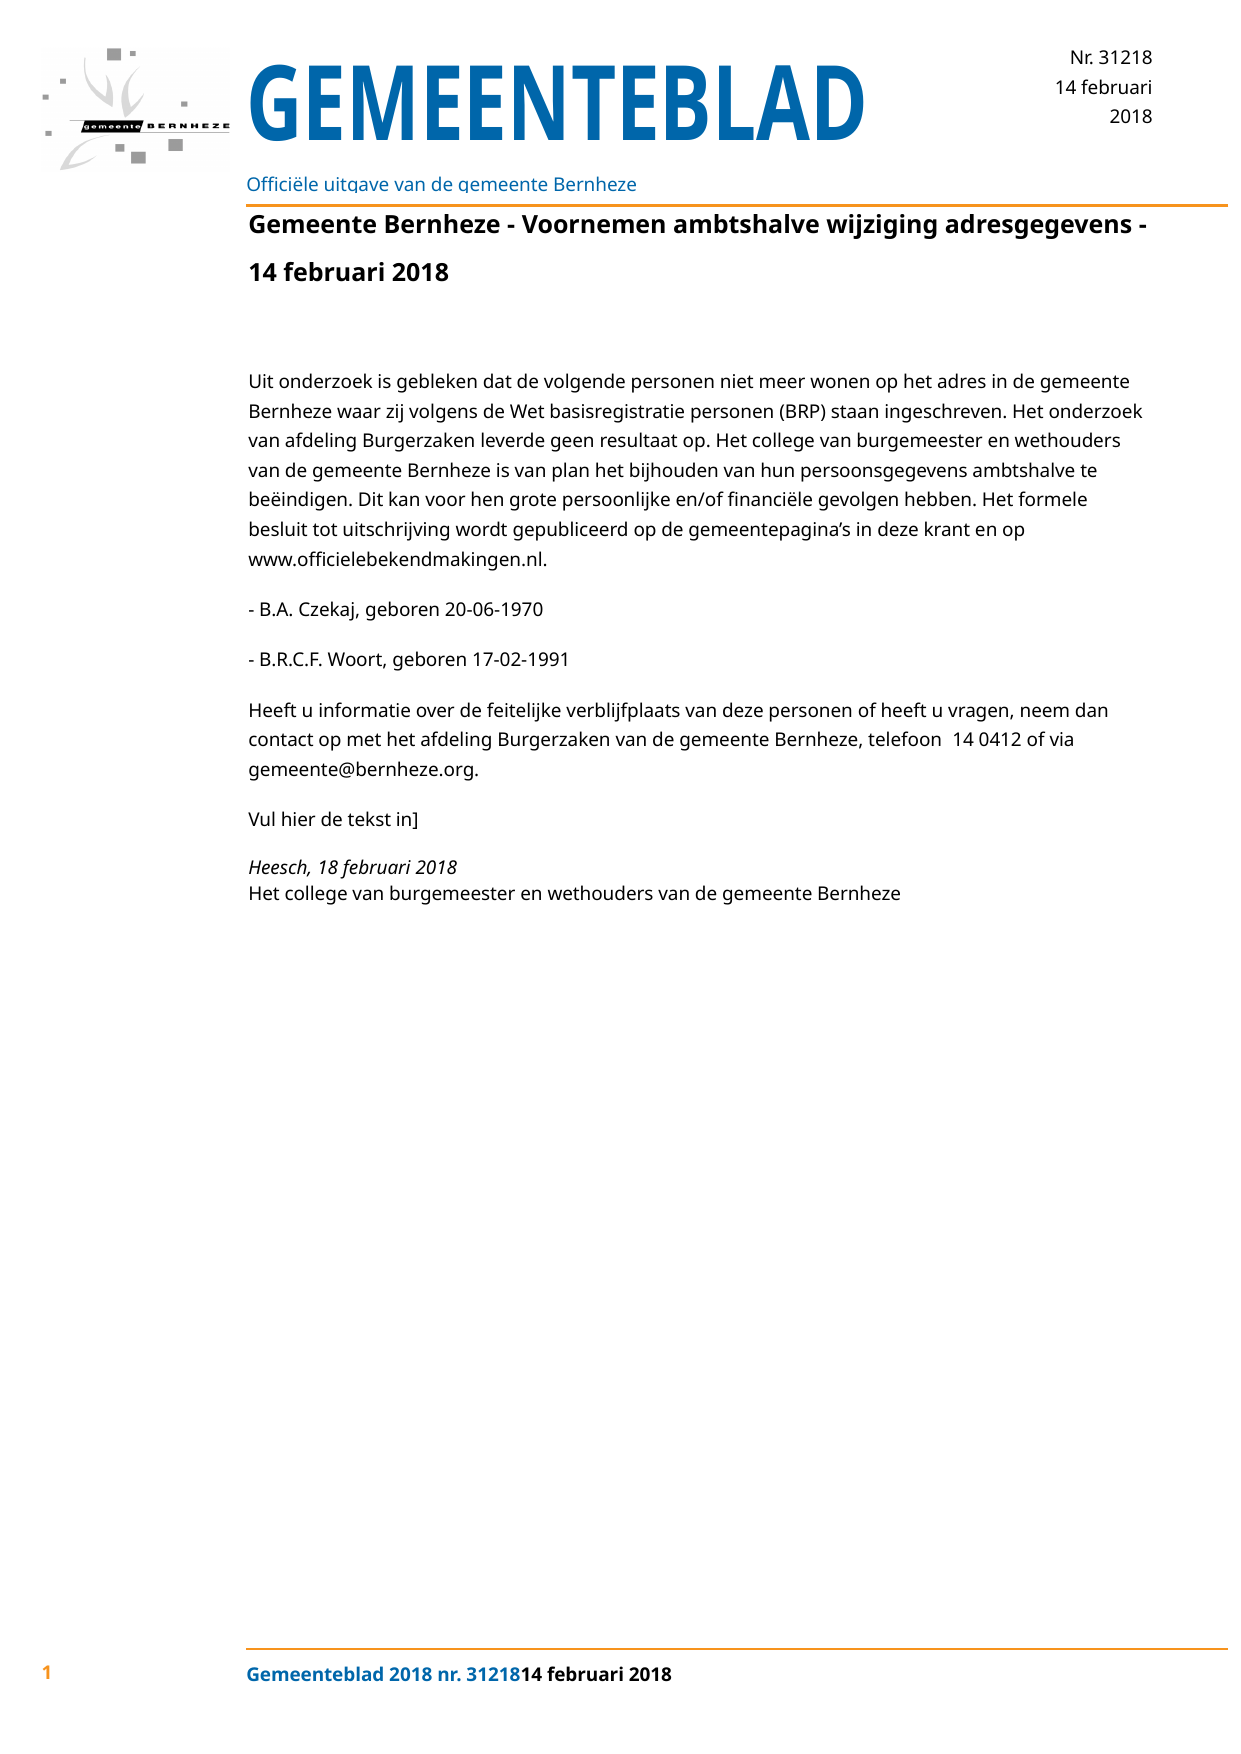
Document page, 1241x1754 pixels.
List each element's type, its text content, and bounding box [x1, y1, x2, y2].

picture [41, 47, 231, 172]
text - B.R.C.F. Woort, geboren 17-02-1991 [248, 647, 1152, 672]
text Het college van burgemeester en wethouders van de gemeente Bernheze [248, 880, 1152, 906]
text Vul hier de tekst in] [248, 807, 1152, 832]
text - B.A. Czekaj, geboren 20-06-1970 [248, 596, 1152, 622]
text Gemeente Bernheze - Voornemen ambtshalve wijziging adresgegevens - 14 februari 2018 [248, 207, 1152, 288]
text Uit onderzoek is gebleken dat de volgende personen niet meer wonen op het adres in de gemeente Bernheze waar zij volgens de Wet basisregistratie personen (BRP) staan ingeschreven. Het onderzoek van afdeling Burgerzaken leverde geen resultaat op. Het college van burgemeester en wethouders van de gemeente Bernheze is van plan het bijhouden van hun persoonsgegevens ambtshalve te beëindigen. Dit kan voor hen grote persoonlijke en/of financiële gevolgen hebben. Het formele besluit tot uitschrijving wordt gepubliceerd op de gemeentepagina’s in deze krant en op www.officielebekendmakingen.nl. [248, 368, 1152, 572]
text Heesch, 18 februari 2018 [248, 854, 1152, 880]
text Heeft u informatie over de feitelijke verblijfplaats van deze personen of heeft u vragen, neem dan contact op met het afdeling Burgerzaken van de gemeente Bernheze, telefoon 14 0412 of via gemeente@bernheze.org. [248, 697, 1152, 782]
